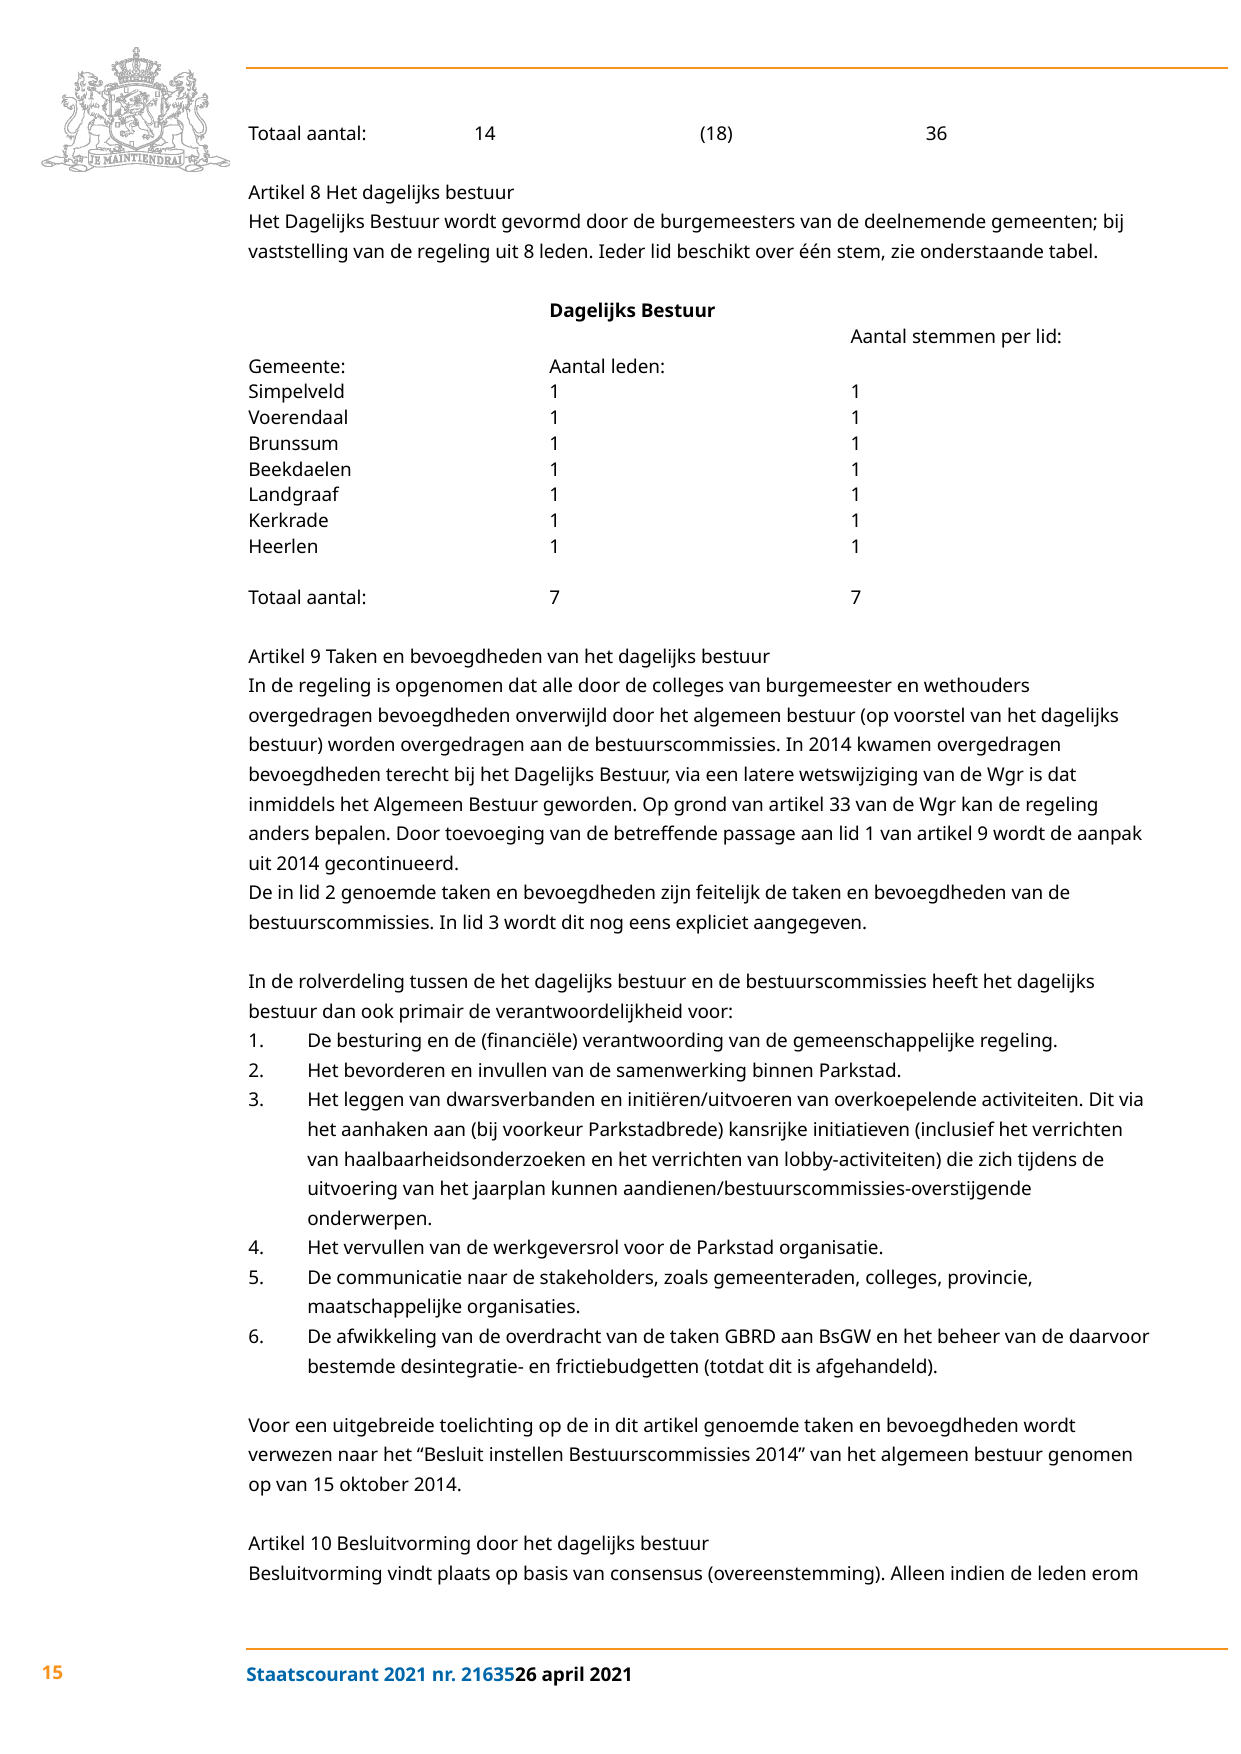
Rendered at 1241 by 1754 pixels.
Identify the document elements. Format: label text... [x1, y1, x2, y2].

table_cell Beekdaelen [248, 456, 549, 481]
table_header Dagelijks Bestuur [549, 298, 1152, 323]
list Het bevorderen en invullen van de samenwerking binnen Parkstad. [248, 1057, 1152, 1083]
text Voor een uitgebreide toelichting op de in dit artikel genoemde taken en bevoegdheden wordt verwezen naar het “Besluit instellen Bestuurscommissies 2014” van het algemeen bestuur genomen op van 15 oktober 2014. [248, 1412, 1152, 1497]
picture [41, 47, 231, 172]
text In de regeling is opgenomen dat alle door de colleges van burgemeester en wethouders overgedragen bevoegdheden onverwijld door het algemeen bestuur (op voorstel van het dagelijks bestuur) worden overgedragen aan de bestuurscommissies. In 2014 kwamen overgedragen bevoegdheden terecht bij het Dagelijks Bestuur, via een latere wetswijziging van de Wgr is dat inmiddels het Algemeen Bestuur geworden. Op grond van artikel 33 van de Wgr kan de regeling anders bepalen. Door toevoeging van de betreffende passage aan lid 1 van artikel 9 wordt de aanpak uit 2014 gecontinueerd. [248, 672, 1152, 876]
table_cell Simpelveld [248, 379, 549, 404]
text In de rolverdeling tussen de het dagelijks bestuur en de bestuurscommissies heeft het dagelijks bestuur dan ook primair de verantwoordelijkheid voor: [248, 968, 1152, 1024]
table_cell 1 [850, 430, 1152, 456]
text Artikel 8 Het dagelijks bestuur [248, 179, 1152, 205]
table_cell 36 [926, 121, 1152, 146]
table_cell 1 [549, 507, 850, 533]
list De afwikkeling van de overdracht van de taken GBRD aan BsGW en het beheer van de daarvoor bestemde desintegratie- en frictiebudgetten (totdat dit is afgehandeld). [248, 1323, 1152, 1379]
table_cell Aantal leden: [549, 323, 850, 378]
list De besturing en de (financiële) verantwoording van de gemeenschappelijke regeling. [248, 1027, 1152, 1053]
table_cell 1 [549, 533, 850, 559]
table_cell [700, 95, 926, 121]
table_cell 1 [850, 404, 1152, 430]
text Artikel 10 Besluitvorming door het dagelijks bestuur [248, 1530, 1152, 1556]
table_cell 1 [850, 507, 1152, 533]
text De in lid 2 genoemde taken en bevoegdheden zijn feitelijk de taken en bevoegdheden van de bestuurscommissies. In lid 3 wordt dit nog eens expliciet aangegeven. [248, 879, 1152, 935]
text Besluitvorming vindt plaats op basis van consensus (overeenstemming). Alleen indien de leden erom [248, 1560, 1152, 1586]
table_cell Aantal stemmen per lid: [850, 323, 1152, 378]
list Het leggen van dwarsverbanden en initiëren/uitvoeren van overkoepelende activiteiten. Dit via het aanhaken aan (bij voorkeur Parkstadbrede) kansrijke initiatieven (inclusief het verrichten van haalbaarheidsonderzoeken en het verrichten van lobby-activiteiten) die zich tijdens de uitvoering van het jaarplan kunnen aandienen/bestuurscommissies-overstijgende onderwerpen. [248, 1087, 1152, 1231]
table_cell Totaal aantal: [248, 584, 549, 610]
table_cell Landgraaf [248, 481, 549, 507]
table_cell 1 [850, 533, 1152, 559]
table_cell [248, 95, 474, 121]
table_cell Voerendaal [248, 404, 549, 430]
text Artikel 9 Taken en bevoegdheden van het dagelijks bestuur [248, 643, 1152, 669]
table_cell [474, 95, 700, 121]
table_cell 1 [850, 379, 1152, 404]
table_cell 1 [549, 404, 850, 430]
table_cell 14 [474, 121, 700, 146]
table_cell Gemeente: [248, 323, 549, 378]
table_cell 1 [850, 481, 1152, 507]
table_cell 7 [549, 584, 850, 610]
table_cell Kerkrade [248, 507, 549, 533]
table_cell [926, 95, 1152, 121]
table_cell 1 [549, 379, 850, 404]
table_cell 1 [850, 456, 1152, 481]
table_cell Brunssum [248, 430, 549, 456]
text Het Dagelijks Bestuur wordt gevormd door de burgemeesters van de deelnemende gemeenten; bij vaststelling van de regeling uit 8 leden. Ieder lid beschikt over één stem, zie onderstaande tabel. [248, 209, 1152, 264]
table_cell Totaal aantal: [248, 121, 474, 146]
table_cell 1 [549, 456, 850, 481]
table_header [248, 298, 549, 323]
table_cell [248, 559, 549, 584]
table_cell 1 [549, 481, 850, 507]
list Het vervullen van de werkgeversrol voor de Parkstad organisatie. [248, 1234, 1152, 1260]
table_cell [549, 559, 850, 584]
table_cell (18) [700, 121, 926, 146]
table_cell 1 [549, 430, 850, 456]
table_cell [850, 559, 1152, 584]
table_cell Heerlen [248, 533, 549, 559]
list De communicatie naar de stakeholders, zoals gemeenteraden, colleges, provincie, maatschappelijke organisaties. [248, 1264, 1152, 1319]
table_cell 7 [850, 584, 1152, 610]
